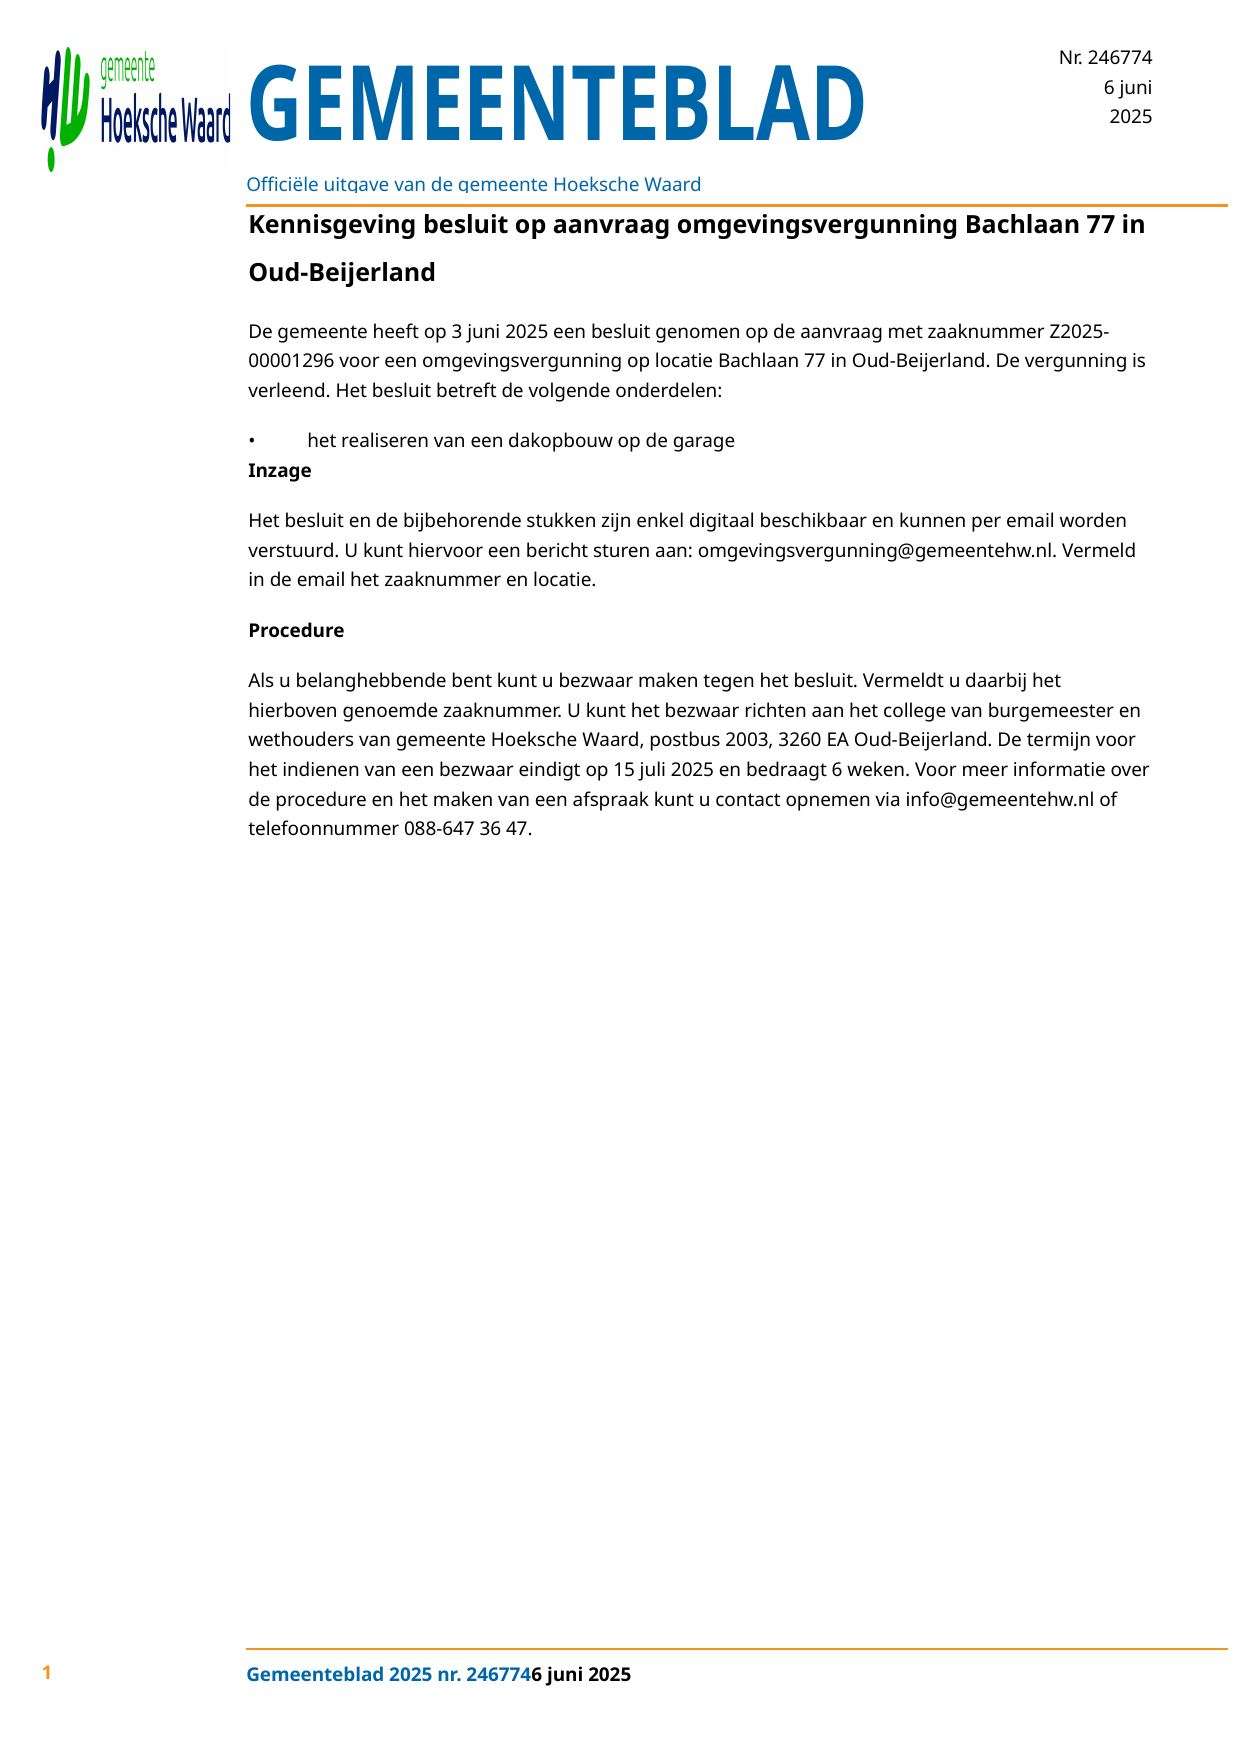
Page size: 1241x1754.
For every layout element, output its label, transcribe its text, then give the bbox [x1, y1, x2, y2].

text Inzage [248, 457, 1152, 483]
text De gemeente heeft op 3 juni 2025 een besluit genomen op de aanvraag met zaaknummer Z2025-00001296 voor een omgevingsvergunning op locatie Bachlaan 77 in Oud-Beijerland. De vergunning is verleend. Het besluit betreft de volgende onderdelen: [248, 318, 1152, 403]
text Het besluit en de bijbehorende stukken zijn enkel digitaal beschikbaar en kunnen per email worden verstuurd. U kunt hiervoor een bericht sturen aan: omgevingsvergunning@gemeentehw.nl. Vermeld in de email het zaaknummer en locatie. [248, 507, 1152, 592]
text Kennisgeving besluit op aanvraag omgevingsvergunning Bachlaan 77 in Oud-Beijerland [248, 207, 1152, 288]
list het realiseren van een dakopbouw op de garage [248, 427, 1152, 453]
text Procedure [248, 617, 1152, 643]
text Als u belanghebbende bent kunt u bezwaar maken tegen het besluit. Vermeldt u daarbij het hierboven genoemde zaaknummer. U kunt het bezwaar richten aan het college van burgemeester en wethouders van gemeente Hoeksche Waard, postbus 2003, 3260 EA Oud-Beijerland. De termijn voor het indienen van een bezwaar eindigt op 15 juli 2025 en bedraagt 6 weken. Voor meer informatie over de procedure en het maken van een afspraak kunt u contact opnemen via info@gemeentehw.nl of telefoonnummer 088-647 36 47. [248, 667, 1152, 841]
picture [41, 47, 231, 172]
